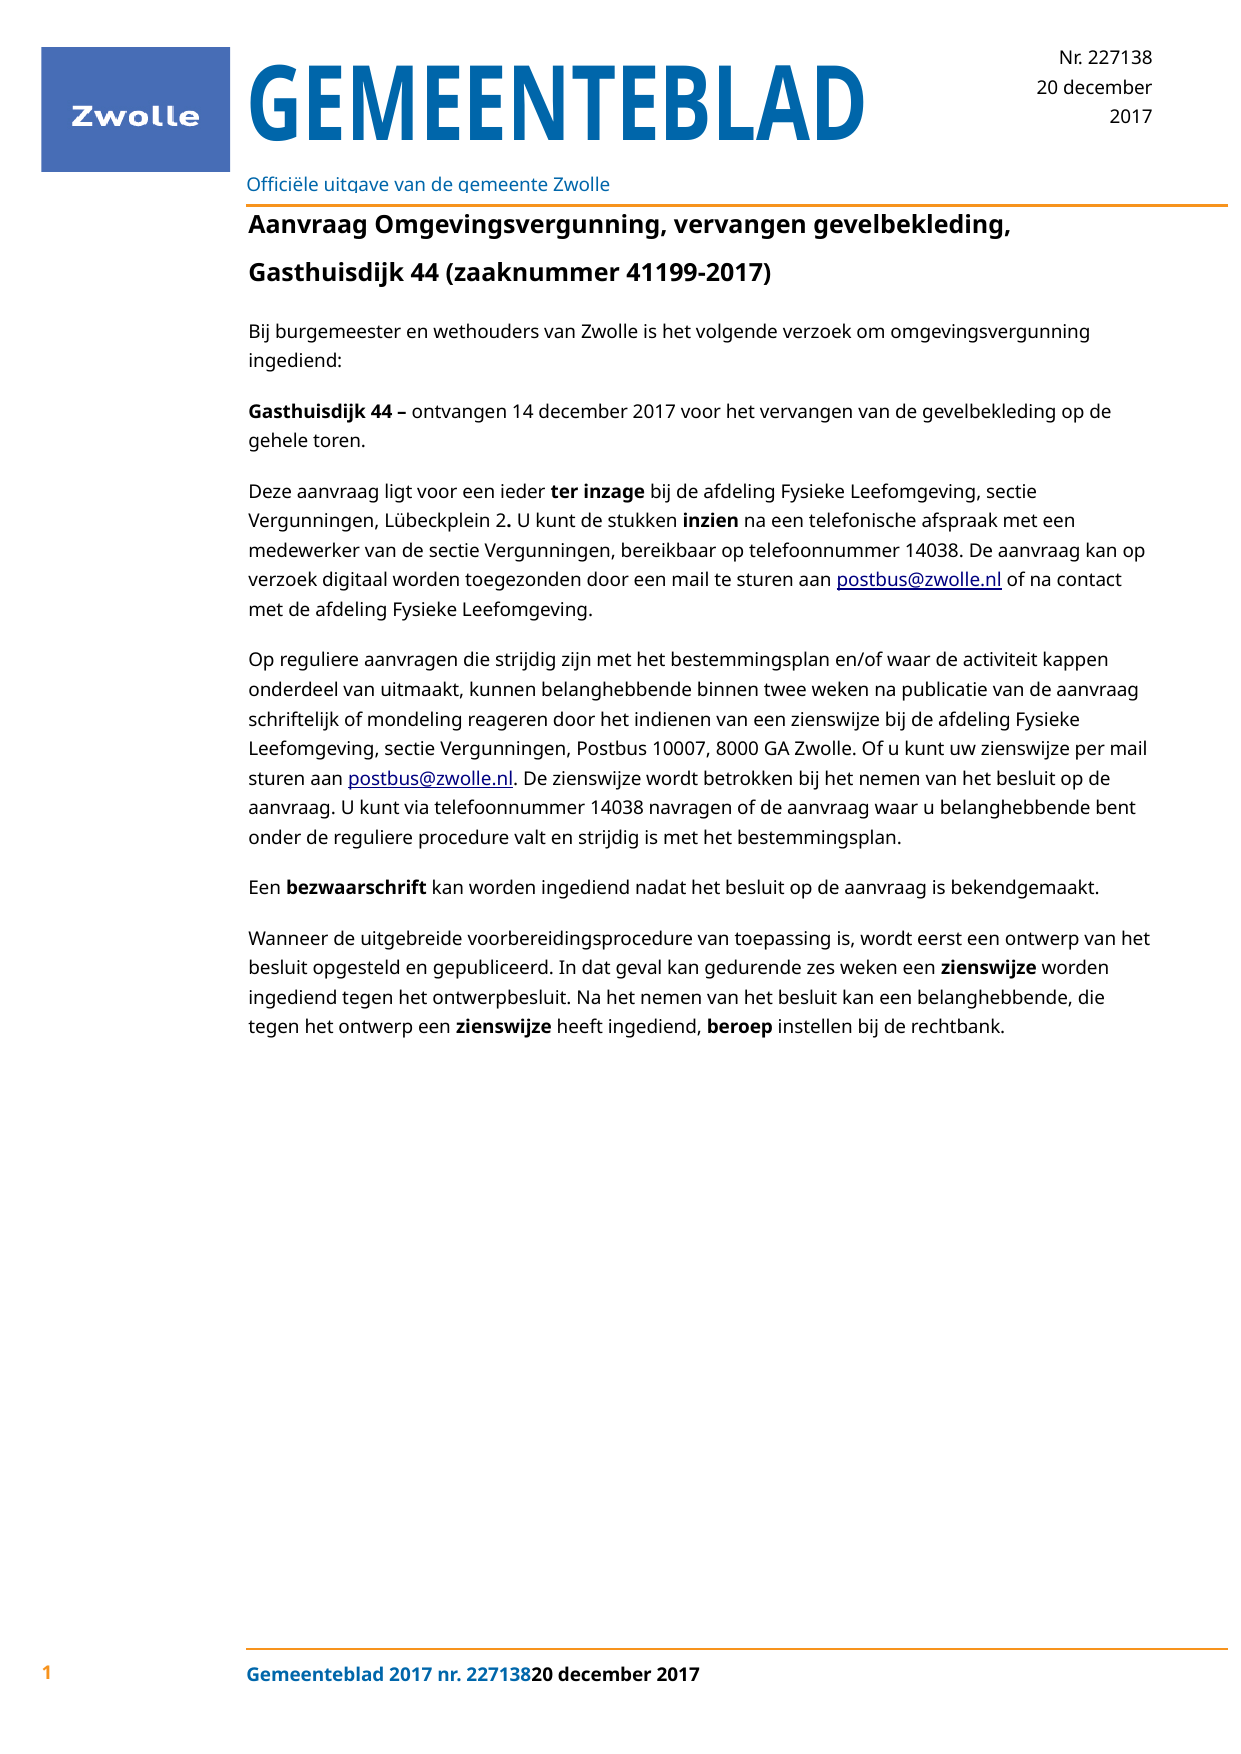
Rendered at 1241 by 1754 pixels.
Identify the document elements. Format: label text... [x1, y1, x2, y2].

text Gasthuisdijk 44 – ontvangen 14 december 2017 voor het vervangen van de gevelbekleding op de gehele toren. [248, 398, 1152, 453]
text Aanvraag Omgevingsvergunning, vervangen gevelbekleding, Gasthuisdijk 44 (zaaknummer 41199-2017) [248, 207, 1152, 288]
text Op reguliere aanvragen die strijdig zijn met het bestemmingsplan en/of waar de activiteit kappen onderdeel van uitmaakt, kunnen belanghebbende binnen twee weken na publicatie van de aanvraag schriftelijk of mondeling reageren door het indienen van een zienswijze bij de afdeling Fysieke Leefomgeving, sectie Vergunningen, Postbus 10007, 8000 GA Zwolle. Of u kunt uw zienswijze per mail sturen aan postbus@zwolle.nl. De zienswijze wordt betrokken bij het nemen van het besluit op de aanvraag. U kunt via telefoonnummer 14038 navragen of de aanvraag waar u belanghebbende bent onder de reguliere procedure valt en strijdig is met het bestemmingsplan. [248, 647, 1152, 850]
text Bij burgemeester en wethouders van Zwolle is het volgende verzoek om omgevingsvergunning ingediend: [248, 318, 1152, 373]
text Wanneer de uitgebreide voorbereidingsprocedure van toepassing is, wordt eerst een ontwerp van het besluit opgesteld en gepubliceerd. In dat geval kan gedurende zes weken een zienswijze worden ingediend tegen het ontwerpbesluit. Na het nemen van het besluit kan een belanghebbende, die tegen het ontwerp een zienswijze heeft ingediend, beroep instellen bij de rechtbank. [248, 925, 1152, 1039]
picture [41, 47, 231, 172]
text Een bezwaarschrift kan worden ingediend nadat het besluit op de aanvraag is bekendgemaakt. [248, 874, 1152, 900]
text Deze aanvraag ligt voor een ieder ter inzage bij de afdeling Fysieke Leefomgeving, sectie Vergunningen, Lübeckplein 2. U kunt de stukken inzien na een telefonische afspraak met een medewerker van de sectie Vergunningen, bereikbaar op telefoonnummer 14038. De aanvraag kan op verzoek digitaal worden toegezonden door een mail te sturen aan postbus@zwolle.nl of na contact met de afdeling Fysieke Leefomgeving. [248, 478, 1152, 622]
